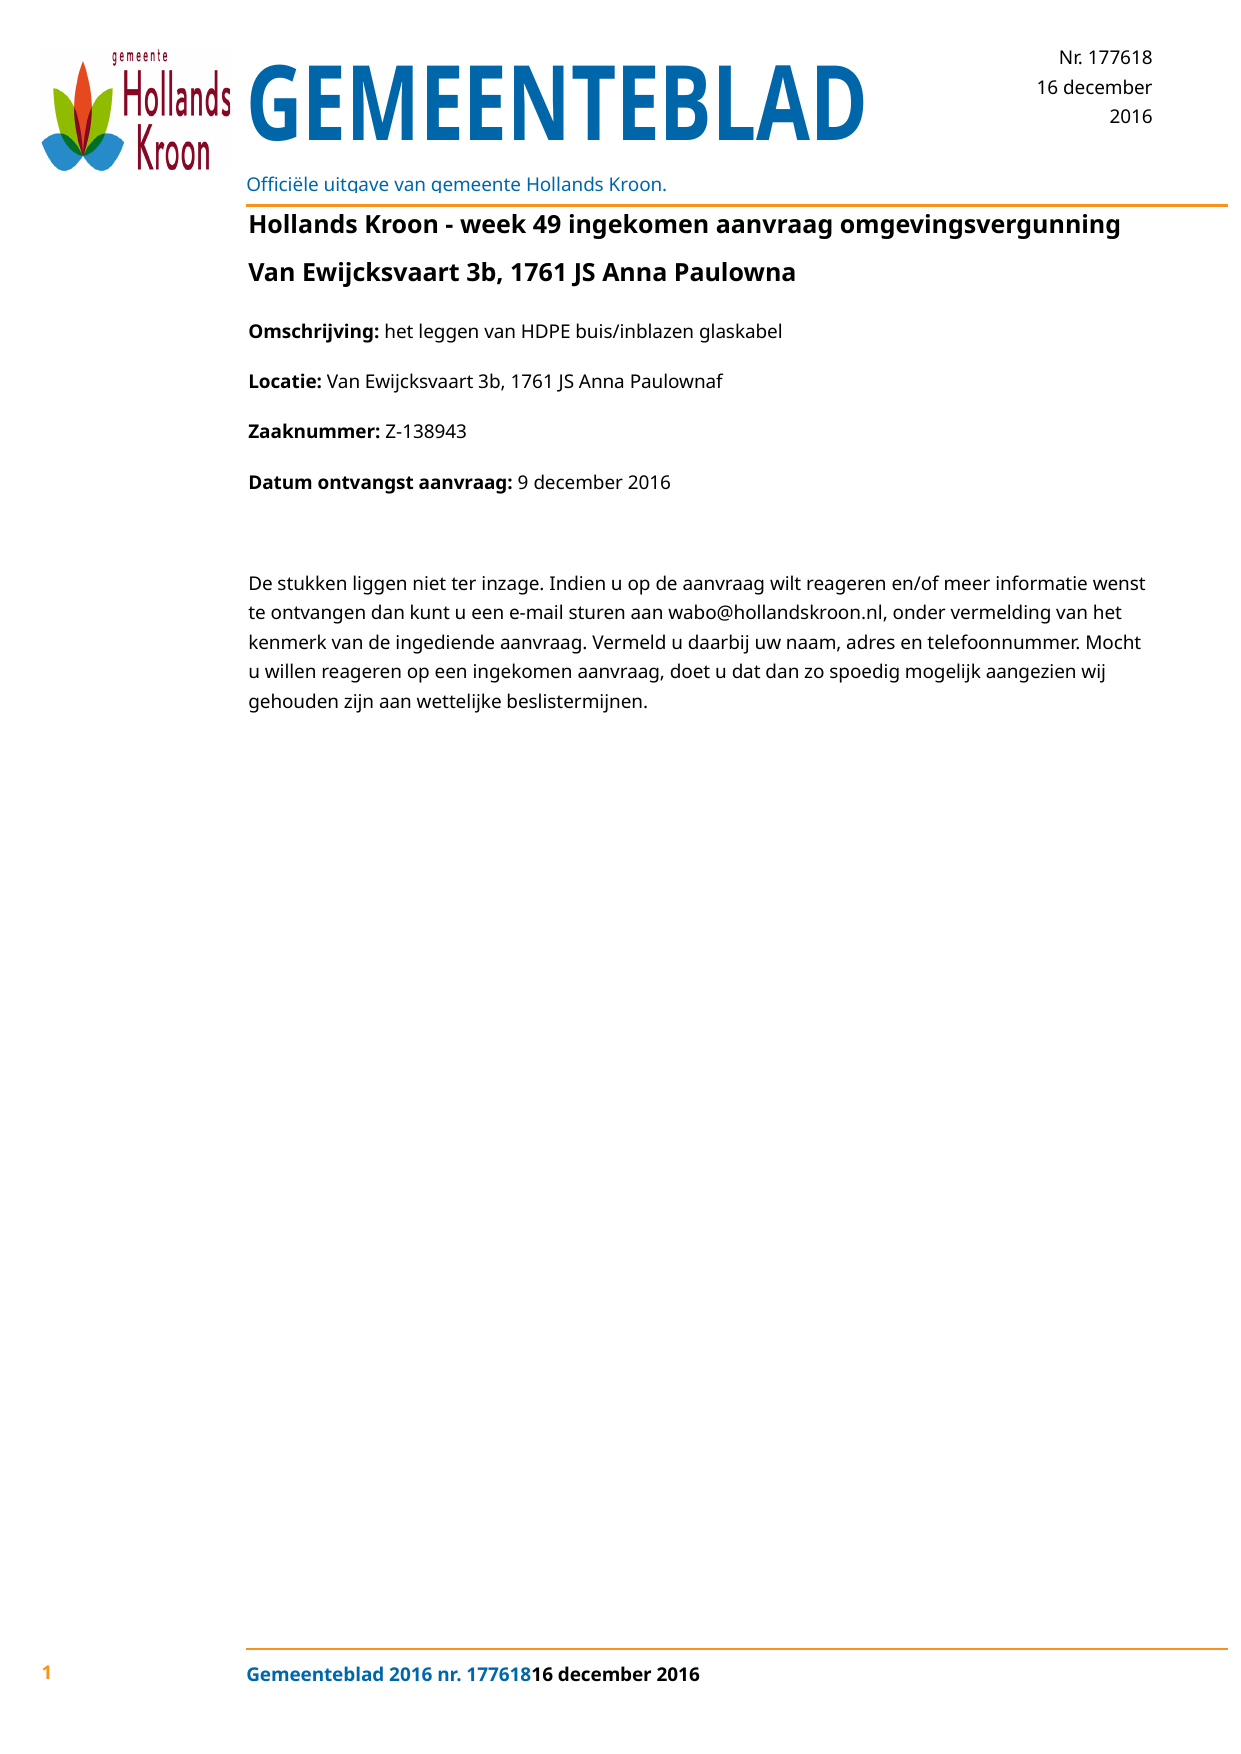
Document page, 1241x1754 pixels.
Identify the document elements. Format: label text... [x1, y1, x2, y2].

text Locatie: Van Ewijcksvaart 3b, 1761 JS Anna Paulownaf [248, 368, 1152, 394]
text Zaaknummer: Z-138943 [248, 419, 1152, 444]
text De stukken liggen niet ter inzage. Indien u op de aanvraag wilt reageren en/of meer informatie wenst te ontvangen dan kunt u een e-mail sturen aan wabo@hollandskroon.nl, onder vermelding van het kenmerk van de ingediende aanvraag. Vermeld u daarbij uw naam, adres en telefoonnummer. Mocht u willen reageren op een ingekomen aanvraag, doet u dat dan zo spoedig mogelijk aangezien wij gehouden zijn aan wettelijke beslistermijnen. [248, 570, 1152, 714]
picture [41, 47, 231, 172]
text Datum ontvangst aanvraag: 9 december 2016 [248, 469, 1152, 495]
text Omschrijving: het leggen van HDPE buis/inblazen glaskabel [248, 318, 1152, 344]
text Hollands Kroon - week 49 ingekomen aanvraag omgevingsvergunning Van Ewijcksvaart 3b, 1761 JS Anna Paulowna [248, 207, 1152, 288]
